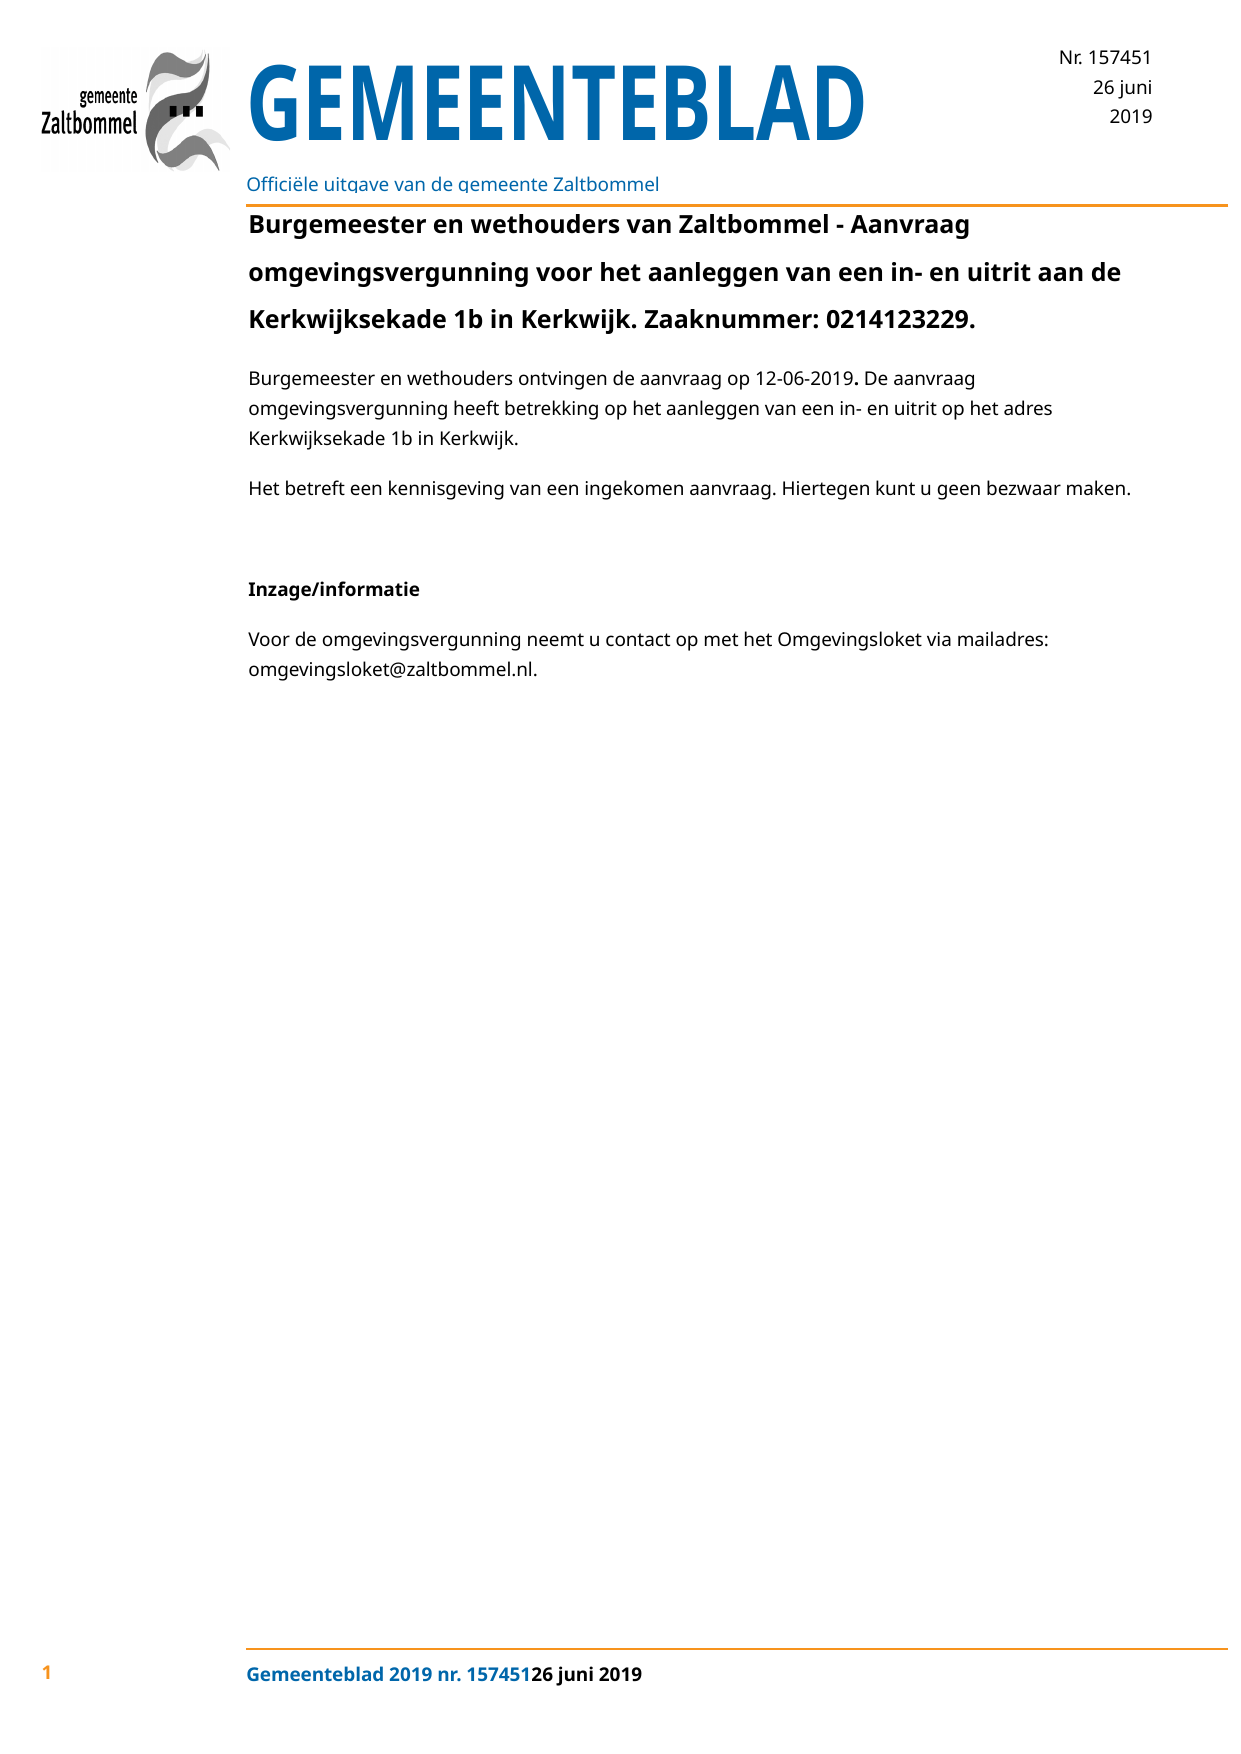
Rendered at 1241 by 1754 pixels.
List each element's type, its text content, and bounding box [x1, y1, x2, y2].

text Het betreft een kennisgeving van een ingekomen aanvraag. Hiertegen kunt u geen bezwaar maken. [248, 475, 1152, 501]
text Burgemeester en wethouders van Zaltbommel - Aanvraag omgevingsvergunning voor het aanleggen van een in- en uitrit aan de Kerkwijksekade 1b in Kerkwijk. Zaaknummer: 0214123229. [248, 207, 1152, 336]
text Voor de omgevingsvergunning neemt u contact op met het Omgevingsloket via mailadres: omgevingsloket@zaltbommel.nl. [248, 626, 1152, 682]
picture [41, 47, 231, 172]
text Burgemeester en wethouders ontvingen de aanvraag op 12-06-2019. De aanvraag omgevingsvergunning heeft betrekking op het aanleggen van een in- en uitrit op het adres Kerkwijksekade 1b in Kerkwijk. [248, 366, 1152, 450]
text Inzage/informatie [248, 576, 1152, 602]
